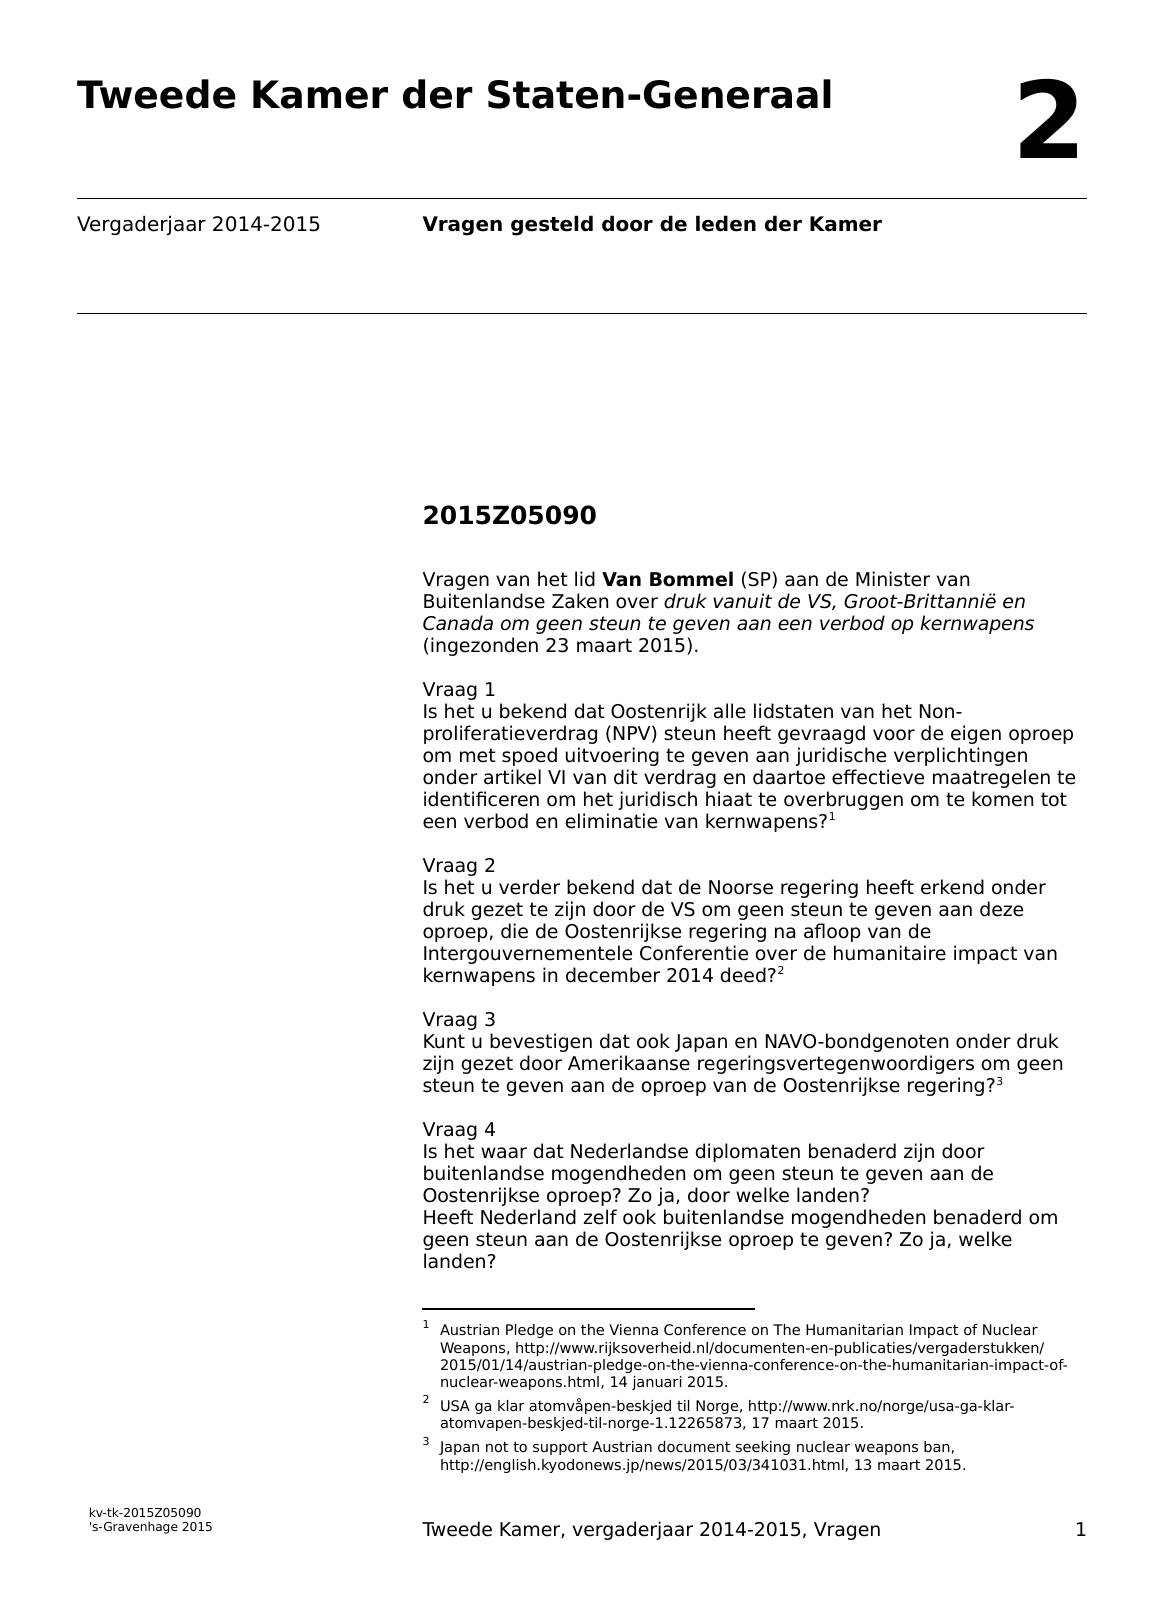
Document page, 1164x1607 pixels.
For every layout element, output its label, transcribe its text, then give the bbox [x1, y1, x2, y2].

text Vraag 1 [422, 679, 1087, 701]
text Vraag 3 [422, 1009, 1087, 1031]
text 2015Z05090 [422, 501, 1087, 531]
text Is het u bekend dat Oostenrijk alle lidstaten van het Non-proliferatieverdrag (NPV) steun heeft gevraagd voor de eigen oproep om met spoed uitvoering te geven aan juridische verplichtingen onder artikel VI van dit verdrag en daartoe effectieve maatregelen te identificeren om het juridisch hiaat te overbruggen om te komen tot een verbod en eliminatie van kernwapens? [422, 701, 1087, 833]
text kv-tk-2015Z05090 [88, 1506, 323, 1520]
table_header Tweede Kamer der Staten-Generaal [77, 59, 886, 198]
text Is het waar dat Nederlandse diplomaten benaderd zijn door buitenlandse mogendheden om geen steun te geven aan de Oostenrijkse oproep? Zo ja, door welke landen? [422, 1141, 1087, 1207]
text Japan not to support Austrian document seeking nuclear weapons ban, http://english.kyodonews.jp/news/2015/03/341031.html, 13 maart 2015. [422, 1435, 1087, 1474]
text Austrian Pledge on the Vienna Conference on The Humanitarian Impact of Nuclear Weapons, http://www.rijksoverheid.nl/documenten-en-publicaties/vergaderstukken/2015/01/14/austrian-pledge-on-the-vienna-conference-on-the-humanitarian-impact-of-nuclear-weapons.html, 14 januari 2015. [422, 1318, 1087, 1391]
text Heeft Nederland zelf ook buitenlandse mogendheden benaderd om geen steun aan de Oostenrijkse oproep te geven? Zo ja, welke landen? [422, 1207, 1087, 1273]
table_cell Vergaderjaar 2014-2015 [77, 199, 422, 313]
text Vraag 2 [422, 855, 1087, 877]
table_header 2 [886, 59, 1087, 198]
text Kunt u bevestigen dat ook Japan en NAVO-bondgenoten onder druk zijn gezet door Amerikaanse regeringsvertegenwoordigers om geen steun te geven aan de oproep van de Oostenrijkse regering? [422, 1031, 1087, 1097]
text 's-Gravenhage 2015 [88, 1520, 323, 1534]
table_cell Vragen gesteld door de leden der Kamer [422, 199, 1087, 313]
text Vraag 4 [422, 1119, 1087, 1141]
text Vragen van het lid Van Bommel (SP) aan de Minister van Buitenlandse Zaken over druk vanuit de VS, Groot-Brittannië en Canada om geen steun te geven aan een verbod op kernwapens (ingezonden 23 maart 2015). [422, 569, 1087, 657]
text Is het u verder bekend dat de Noorse regering heeft erkend onder druk gezet te zijn door de VS om geen steun te geven aan deze oproep, die de Oostenrijkse regering na afloop van de Intergouvernementele Conferentie over de humanitaire impact van kernwapens in december 2014 deed? [422, 877, 1087, 987]
text USA ga klar atomvåpen-beskjed til Norge, http://www.nrk.no/norge/usa-ga-klar-atomvapen-beskjed-til-norge-1.12265873, 17 maart 2015. [422, 1393, 1087, 1432]
